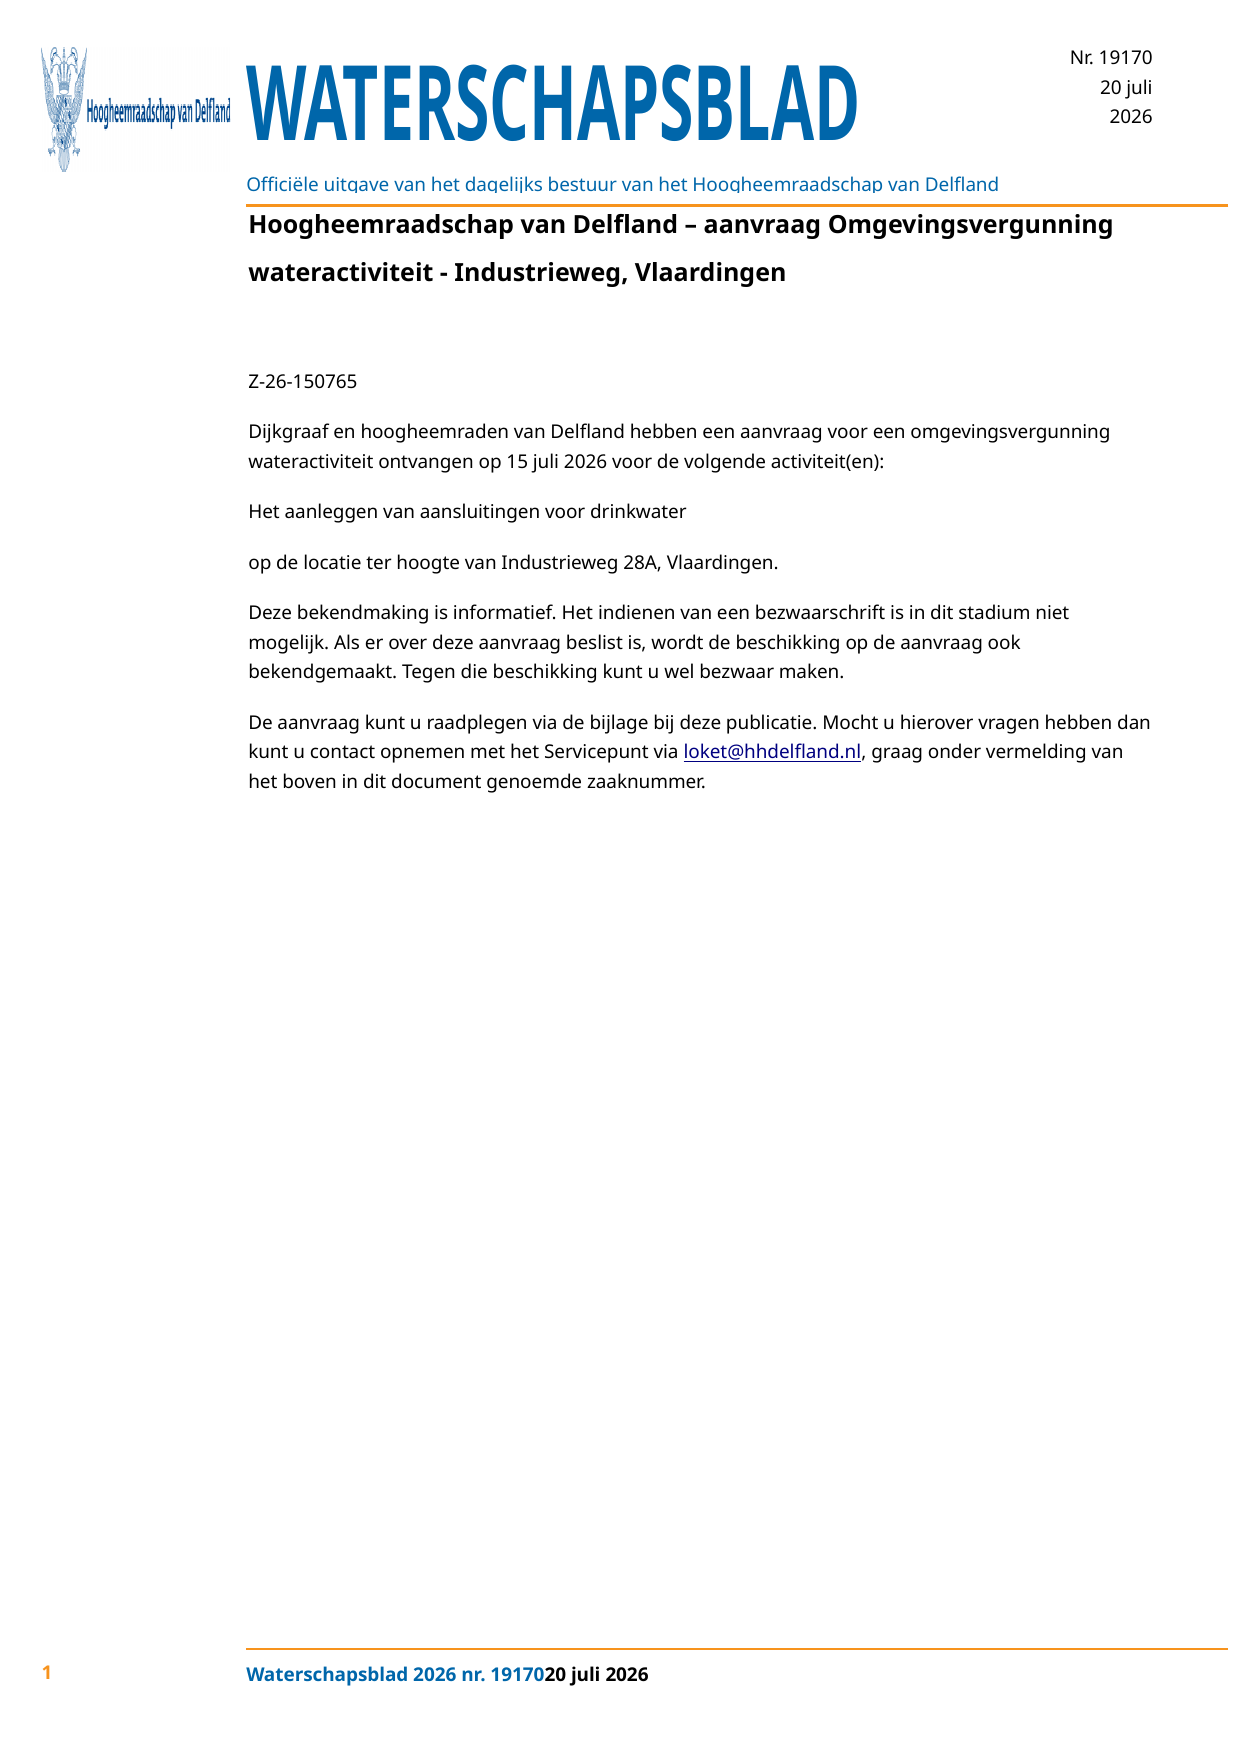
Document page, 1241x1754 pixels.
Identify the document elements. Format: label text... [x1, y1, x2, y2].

text Hoogheemraadschap van Delfland – aanvraag Omgevingsvergunning wateractiviteit - Industrieweg, Vlaardingen [248, 207, 1152, 288]
text De aanvraag kunt u raadplegen via de bijlage bij deze publicatie. Mocht u hierover vragen hebben dan kunt u contact opnemen met het Servicepunt via loket@hhdelfland.nl, graag onder vermelding van het boven in dit document genoemde zaaknummer. [248, 709, 1152, 794]
text Deze bekendmaking is informatief. Het indienen van een bezwaarschrift is in dit stadium niet mogelijk. Als er over deze aanvraag beslist is, wordt de beschikking op de aanvraag ook bekendgemaakt. Tegen die beschikking kunt u wel bezwaar maken. [248, 599, 1152, 684]
text Z-26-150765 [248, 368, 1152, 394]
picture [41, 47, 231, 172]
text Dijkgraaf en hoogheemraden van Delfland hebben een aanvraag voor een omgevingsvergunning wateractiviteit ontvangen op 15 juli 2026 voor de volgende activiteit(en): [248, 419, 1152, 474]
text op de locatie ter hoogte van Industrieweg 28A, Vlaardingen. [248, 549, 1152, 575]
text Het aanleggen van aansluitingen voor drinkwater [248, 499, 1152, 524]
